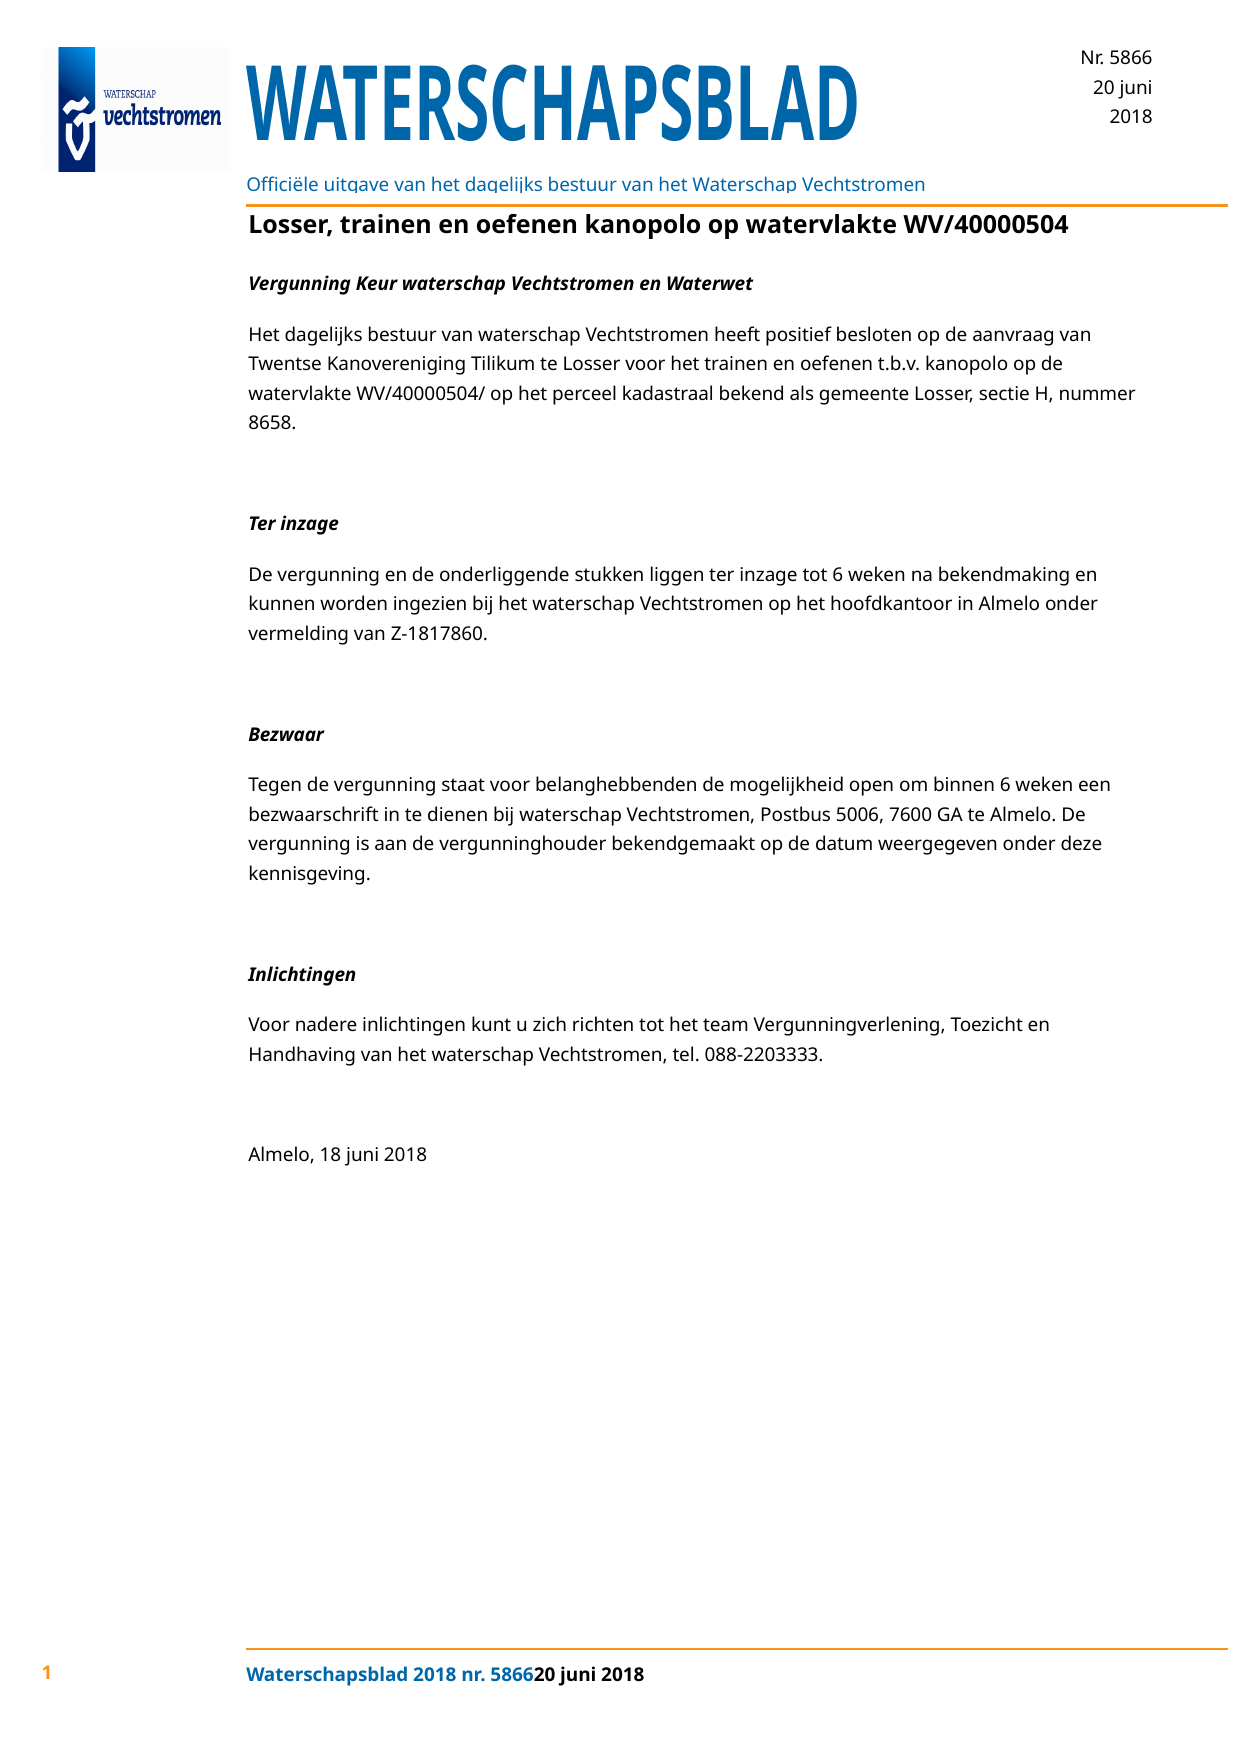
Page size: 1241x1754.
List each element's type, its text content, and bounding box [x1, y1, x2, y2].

text Inlichtingen [248, 961, 1152, 986]
text Bezwaar [248, 721, 1152, 746]
text Vergunning Keur waterschap Vechtstromen en Waterwet [248, 270, 1152, 296]
text Almelo, 18 juni 2018 [248, 1142, 1152, 1167]
text Ter inzage [248, 510, 1152, 536]
text Tegen de vergunning staat voor belanghebbenden de mogelijkheid open om binnen 6 weken een bezwaarschrift in te dienen bij waterschap Vechtstromen, Postbus 5006, 7600 GA te Almelo. De vergunning is aan de vergunninghouder bekendgemaakt op de datum weergegeven onder deze kennisgeving. [248, 771, 1152, 886]
text De vergunning en de onderliggende stukken liggen ter inzage tot 6 weken na bekendmaking en kunnen worden ingezien bij het waterschap Vechtstromen op het hoofdkantoor in Almelo onder vermelding van Z-1817860. [248, 561, 1152, 646]
picture [41, 47, 231, 172]
text Voor nadere inlichtingen kunt u zich richten tot het team Vergunningverlening, Toezicht en Handhaving van het waterschap Vechtstromen, tel. 088-2203333. [248, 1011, 1152, 1066]
text Losser, trainen en oefenen kanopolo op watervlakte WV/40000504 [248, 207, 1152, 241]
text Het dagelijks bestuur van waterschap Vechtstromen heeft positief besloten op de aanvraag van Twentse Kanovereniging Tilikum te Losser voor het trainen en oefenen t.b.v. kanopolo op de watervlakte WV/40000504/ op het perceel kadastraal bekend als gemeente Losser, sectie H, nummer 8658. [248, 321, 1152, 435]
